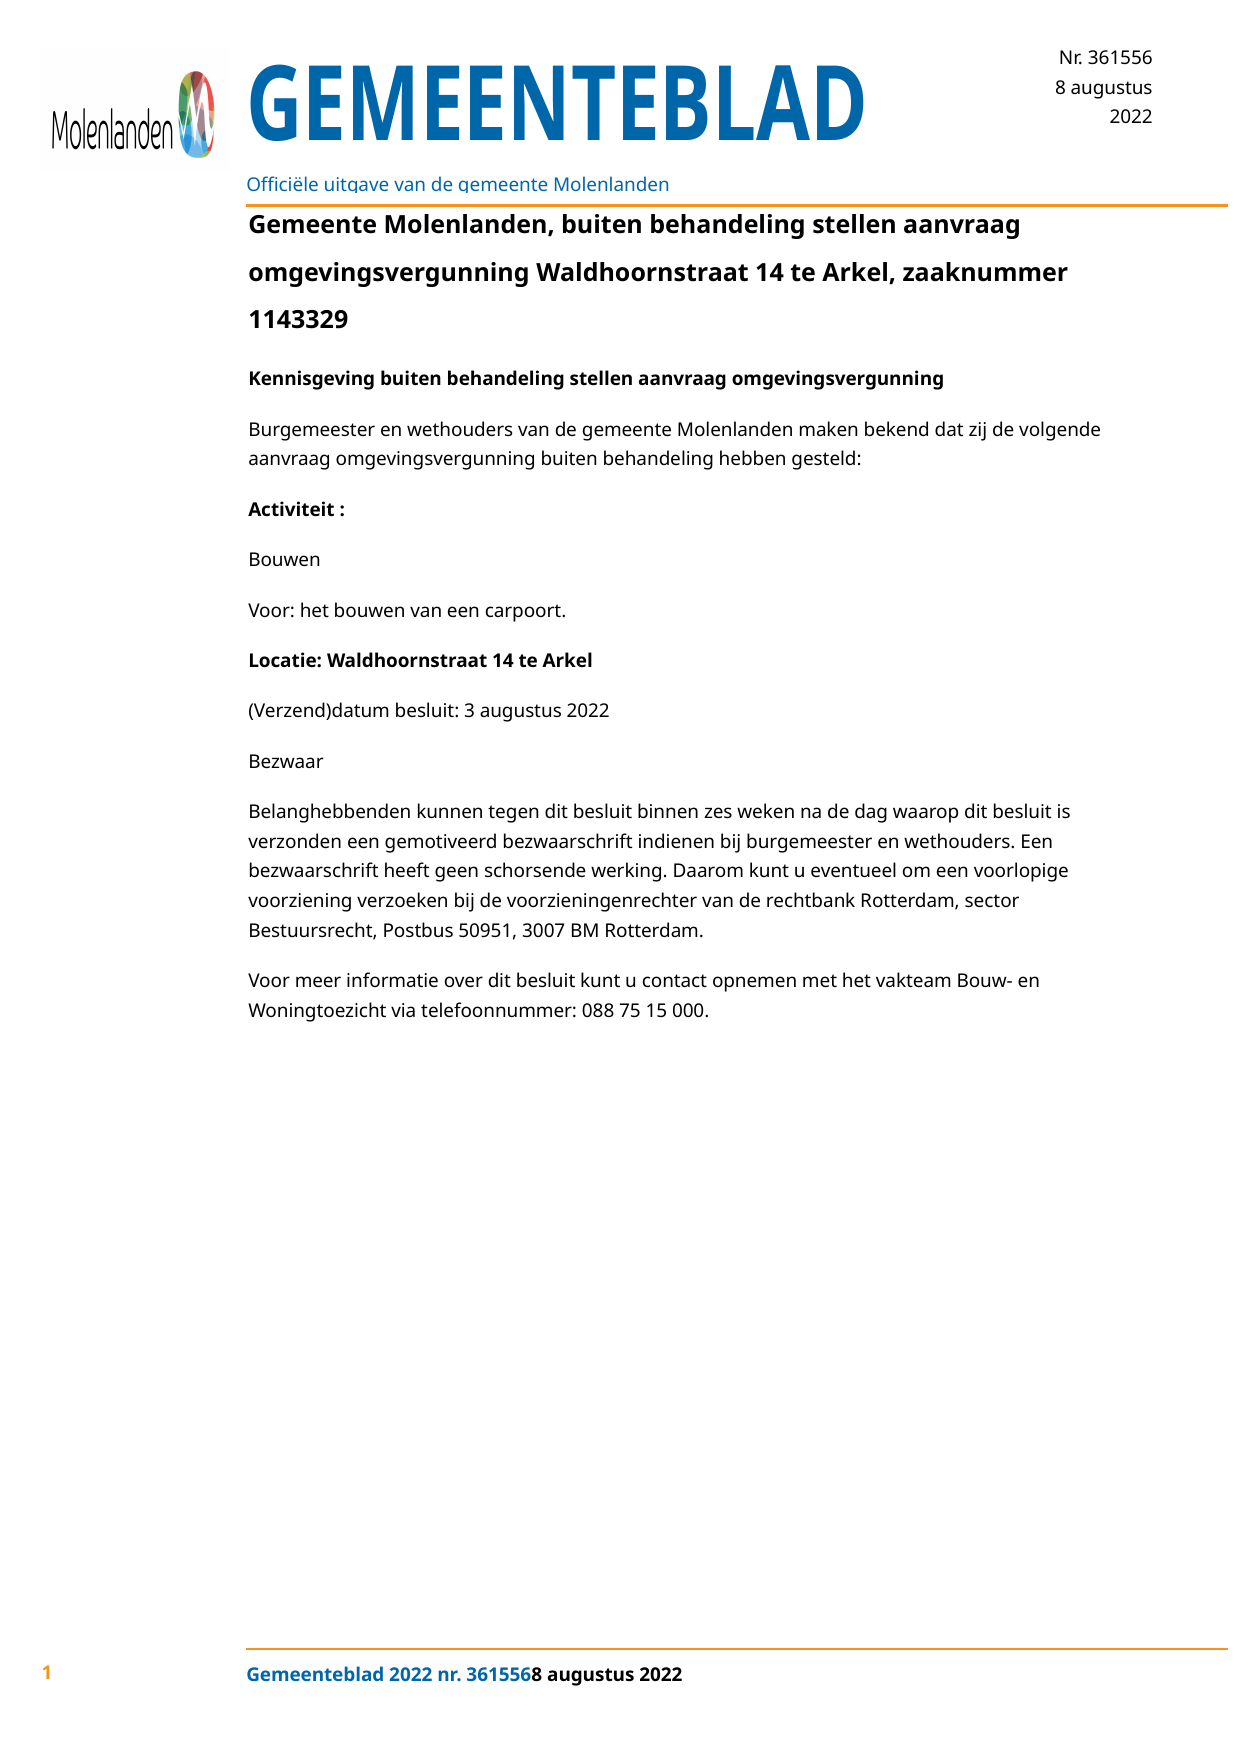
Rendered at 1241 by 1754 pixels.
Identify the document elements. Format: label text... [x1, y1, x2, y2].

text Voor meer informatie over dit besluit kunt u contact opnemen met het vakteam Bouw- en Woningtoezicht via telefoonnummer: 088 75 15 000. [248, 967, 1152, 1022]
picture [41, 47, 231, 172]
text Bezwaar [248, 748, 1152, 774]
text Bouwen [248, 546, 1152, 572]
text Kennisgeving buiten behandeling stellen aanvraag omgevingsvergunning [248, 366, 1152, 391]
text Belanghebbenden kunnen tegen dit besluit binnen zes weken na de dag waarop dit besluit is verzonden een gemotiveerd bezwaarschrift indienen bij burgemeester en wethouders. Een bezwaarschrift heeft geen schorsende werking. Daarom kunt u eventueel om een voorlopige voorziening verzoeken bij de voorzieningenrechter van de rechtbank Rotterdam, sector Bestuursrecht, Postbus 50951, 3007 BM Rotterdam. [248, 798, 1152, 942]
text Locatie: Waldhoornstraat 14 te Arkel [248, 647, 1152, 673]
text Gemeente Molenlanden, buiten behandeling stellen aanvraag omgevingsvergunning Waldhoornstraat 14 te Arkel, zaaknummer 1143329 [248, 207, 1152, 336]
text (Verzend)datum besluit: 3 augustus 2022 [248, 698, 1152, 723]
text Burgemeester en wethouders van de gemeente Molenlanden maken bekend dat zij de volgende aanvraag omgevingsvergunning buiten behandeling hebben gesteld: [248, 416, 1152, 471]
text Voor: het bouwen van een carpoort. [248, 597, 1152, 622]
text Activiteit : [248, 496, 1152, 522]
